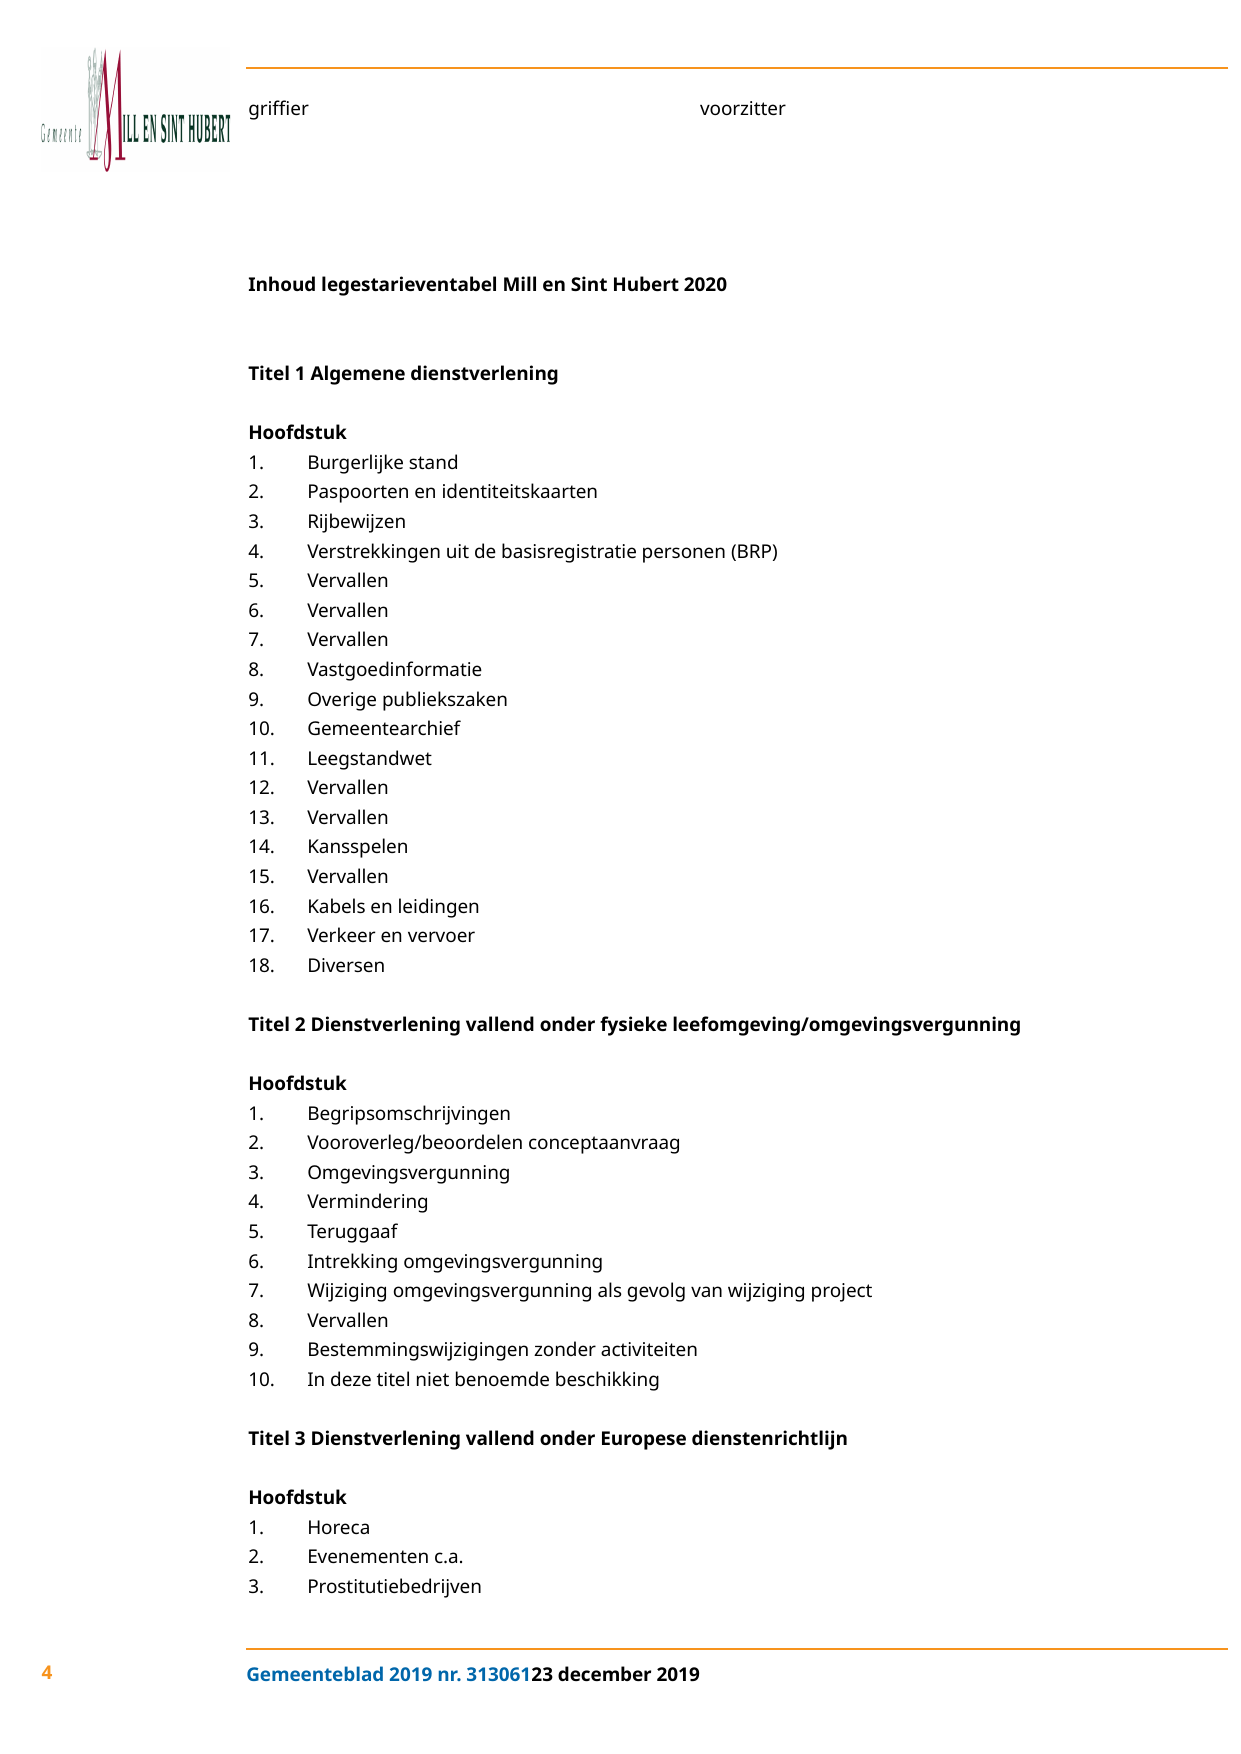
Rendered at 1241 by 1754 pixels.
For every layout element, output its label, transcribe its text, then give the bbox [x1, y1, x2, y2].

picture [41, 47, 231, 172]
table_cell griffier [248, 95, 700, 121]
list Begripsomschrijvingen [248, 1100, 1152, 1126]
text Titel 1 Algemene dienstverlening [248, 360, 1152, 386]
text Hoofdstuk [248, 1070, 1152, 1096]
list Verstrekkingen uit de basisregistratie personen (BRP) [248, 538, 1152, 564]
list Prostitutiebedrijven [248, 1573, 1152, 1599]
list Vermindering [248, 1189, 1152, 1214]
list Vastgoedinformatie [248, 656, 1152, 682]
list Rijbewijzen [248, 508, 1152, 534]
text Hoofdstuk [248, 1484, 1152, 1510]
list Omgevingsvergunning [248, 1159, 1152, 1185]
list Vervallen [248, 804, 1152, 830]
list Teruggaaf [248, 1218, 1152, 1244]
list Burgerlijke stand [248, 449, 1152, 475]
list Diversen [248, 952, 1152, 978]
list Leegstandwet [248, 745, 1152, 771]
list Verkeer en vervoer [248, 922, 1152, 948]
list Paspoorten en identiteitskaarten [248, 479, 1152, 504]
list Vervallen [248, 597, 1152, 623]
text Inhoud legestarieventabel Mill en Sint Hubert 2020 [248, 272, 1152, 297]
list In deze titel niet benoemde beschikking [248, 1366, 1152, 1392]
list Vervallen [248, 1307, 1152, 1333]
list Vervallen [248, 627, 1152, 652]
text Titel 3 Dienstverlening vallend onder Europese dienstenrichtlijn [248, 1425, 1152, 1451]
table_cell voorzitter [700, 95, 1152, 121]
list Wijziging omgevingsvergunning als gevolg van wijziging project [248, 1277, 1152, 1303]
list Gemeentearchief [248, 715, 1152, 741]
list Vervallen [248, 774, 1152, 800]
list Vervallen [248, 863, 1152, 889]
list Bestemmingswijzigingen zonder activiteiten [248, 1337, 1152, 1362]
list Evenementen c.a. [248, 1544, 1152, 1569]
list Vervallen [248, 567, 1152, 593]
text Hoofdstuk [248, 419, 1152, 445]
list Vooroverleg/beoordelen conceptaanvraag [248, 1129, 1152, 1155]
list Intrekking omgevingsvergunning [248, 1248, 1152, 1274]
list Kabels en leidingen [248, 893, 1152, 919]
list Overige publiekszaken [248, 686, 1152, 712]
text Titel 2 Dienstverlening vallend onder fysieke leefomgeving/omgevingsvergunning [248, 1011, 1152, 1037]
list Kansspelen [248, 834, 1152, 859]
list Horeca [248, 1514, 1152, 1540]
